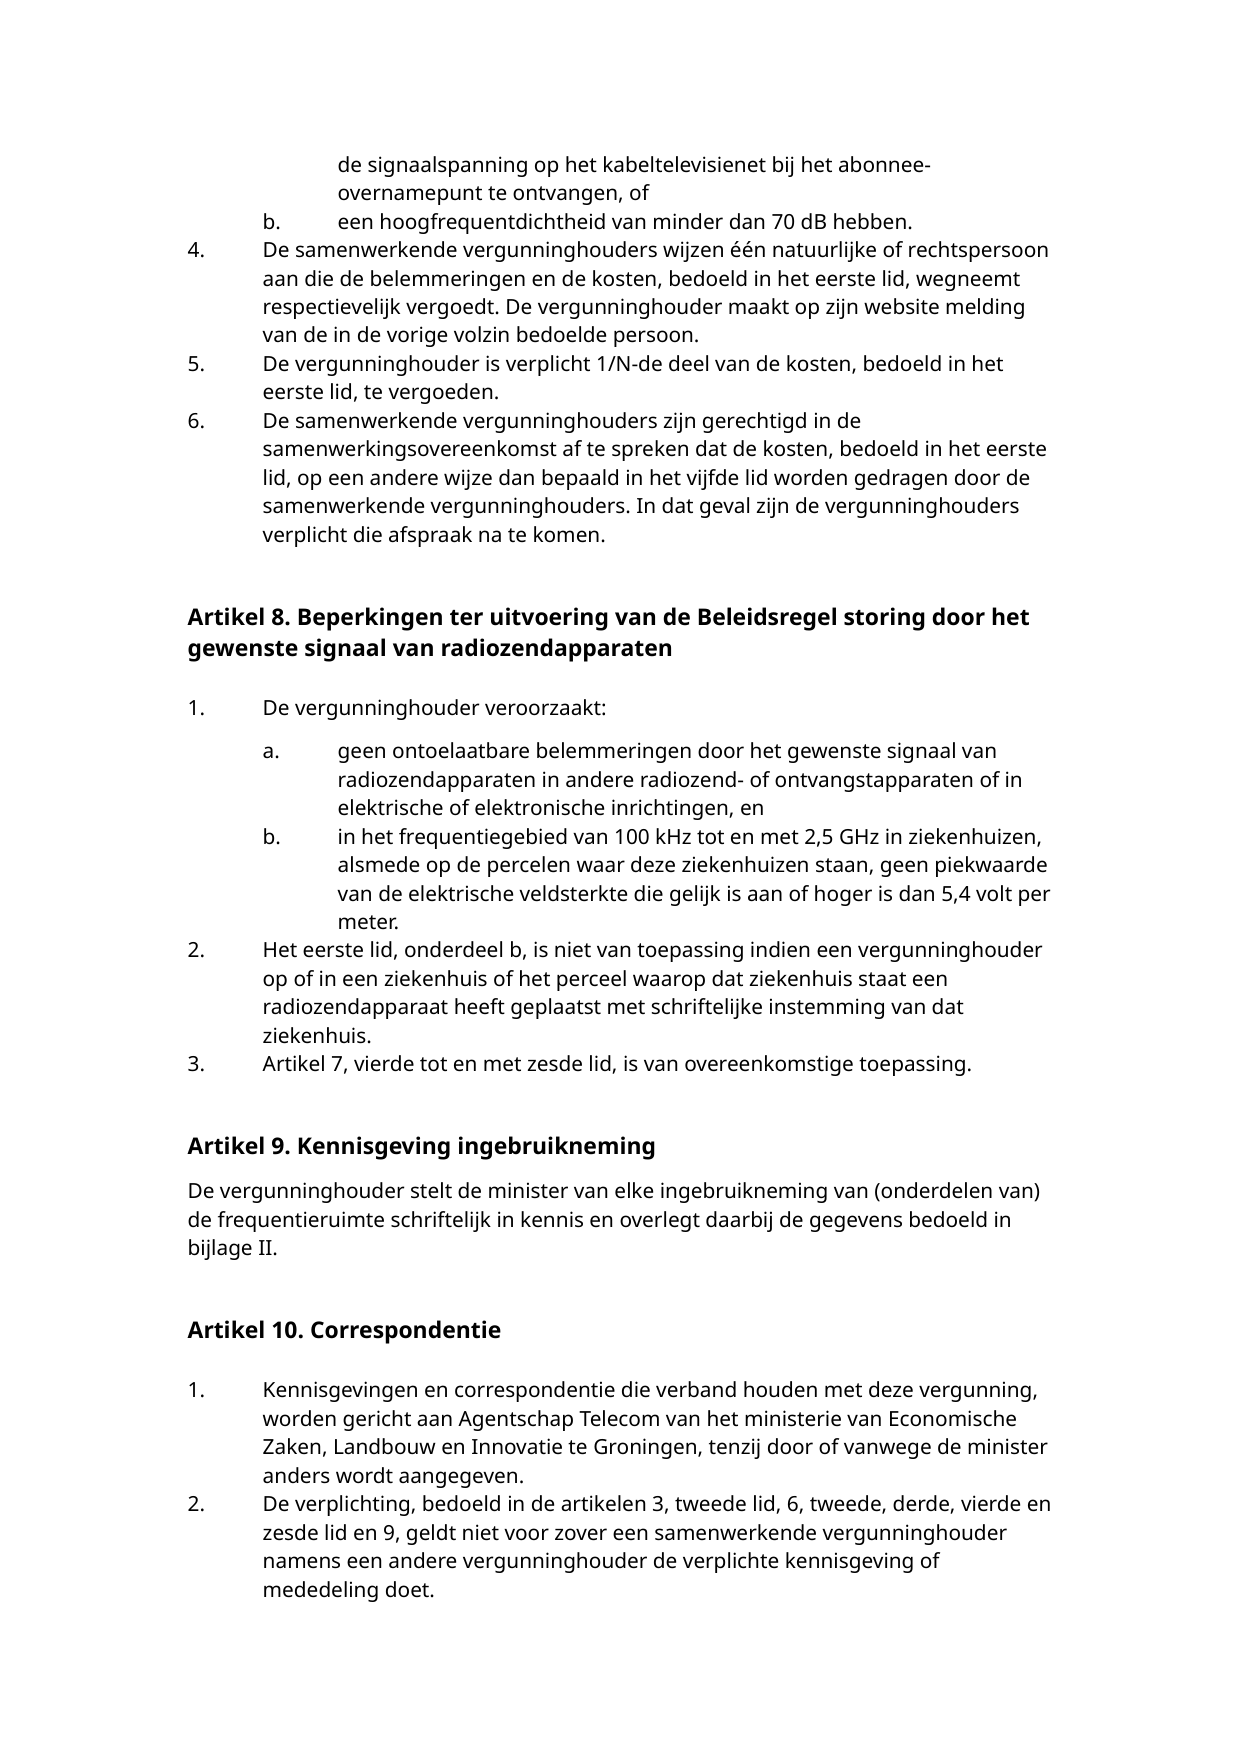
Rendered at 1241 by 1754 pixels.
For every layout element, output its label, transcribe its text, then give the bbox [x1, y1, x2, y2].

subtitle Artikel 9. Kennisgeving ingebruikneming [187, 1130, 1053, 1162]
list Kennisgevingen en correspondentie die verband houden met deze vergunning, worden gericht aan Agentschap Telecom van het ministerie van Economische Zaken, Landbouw en Innovatie te Groningen, tenzij door of vanwege de minister anders wordt aangegeven. [187, 1376, 1053, 1489]
text De vergunninghouder stelt de minister van elke ingebruikneming van (onderdelen van) de frequentieruimte schriftelijk in kennis en overlegt daarbij de gegevens bedoeld in bijlage II. [187, 1177, 1053, 1262]
list Artikel 7, vierde tot en met zesde lid, is van overeenkomstige toepassing. [187, 1049, 1053, 1078]
list geen ontoelaatbare belemmeringen door het gewenste signaal van radiozendapparaten in andere radiozend- of ontvangstapparaten of in elektrische of elektronische inrichtingen, en [262, 737, 1053, 822]
subtitle Artikel 8. Beperkingen ter uitvoering van de Beleidsregel storing door het gewenste signaal van radiozendapparaten [187, 601, 1053, 663]
list De vergunninghouder is verplicht 1/N-de deel van de kosten, bedoeld in het eerste lid, te vergoeden. [187, 349, 1053, 406]
subtitle Artikel 10. Correspondentie [187, 1314, 1053, 1346]
list De samenwerkende vergunninghouders zijn gerechtigd in de samenwerkingsovereenkomst af te spreken dat de kosten, bedoeld in het eerste lid, op een andere wijze dan bepaald in het vijfde lid worden gedragen door de samenwerkende vergunninghouders. In dat geval zijn de vergunninghouders verplicht die afspraak na te komen. [187, 406, 1053, 548]
list de signaalspanning op het kabeltelevisienet bij het abonnee-overnamepunt te ontvangen, of [262, 150, 1053, 207]
list De verplichting, bedoeld in de artikelen 3, tweede lid, 6, tweede, derde, vierde en zesde lid en 9, geldt niet voor zover een samenwerkende vergunninghouder namens een andere vergunninghouder de verplichte kennisgeving of mededeling doet. [187, 1489, 1053, 1603]
list De vergunninghouder veroorzaakt: [187, 693, 1053, 722]
list een hoogfrequentdichtheid van minder dan 70 dB hebben. [262, 207, 1053, 235]
list De samenwerkende vergunninghouders wijzen één natuurlijke of rechtspersoon aan die de belemmeringen en de kosten, bedoeld in het eerste lid, wegneemt respectievelijk vergoedt. De vergunninghouder maakt op zijn website melding van de in de vorige volzin bedoelde persoon. [187, 235, 1053, 349]
list in het frequentiegebied van 100 kHz tot en met 2,5 GHz in ziekenhuizen, alsmede op de percelen waar deze ziekenhuizen staan, geen piekwaarde van de elektrische veldsterkte die gelijk is aan of hoger is dan 5,4 volt per meter. [262, 822, 1053, 936]
list Het eerste lid, onderdeel b, is niet van toepassing indien een vergunninghouder op of in een ziekenhuis of het perceel waarop dat ziekenhuis staat een radiozendapparaat heeft geplaatst met schriftelijke instemming van dat ziekenhuis. [187, 936, 1053, 1049]
